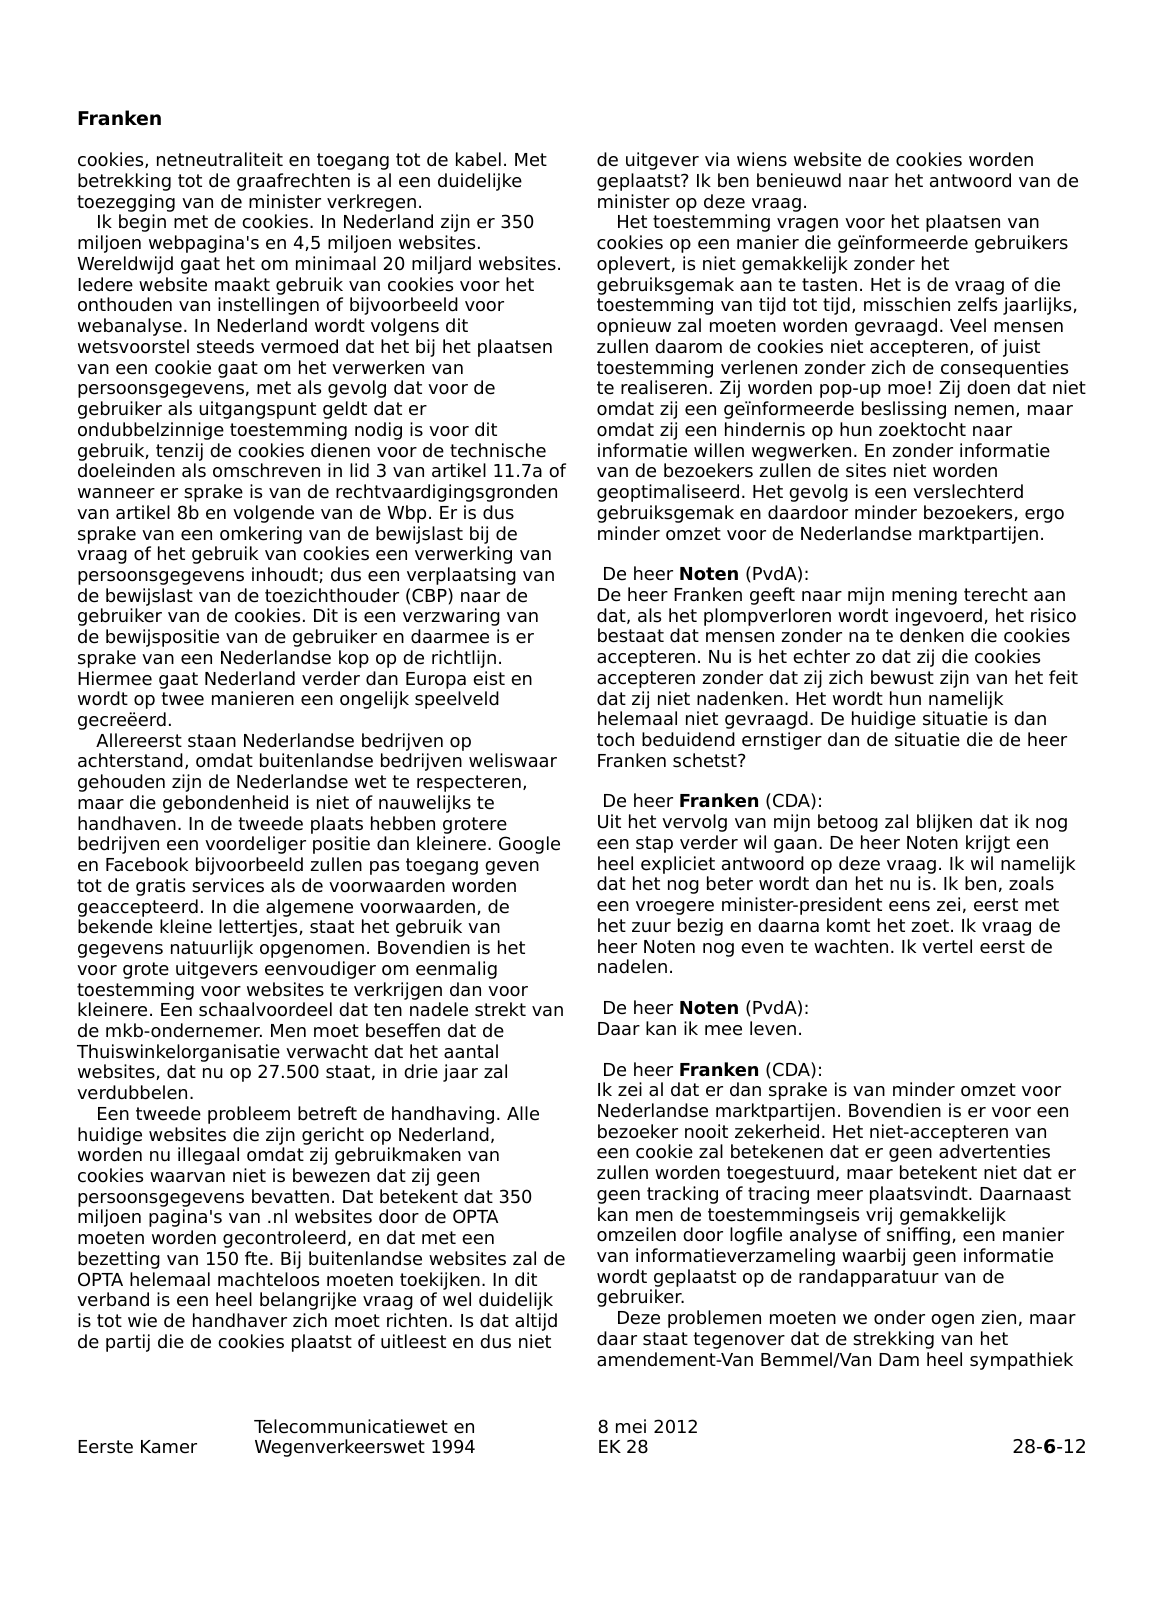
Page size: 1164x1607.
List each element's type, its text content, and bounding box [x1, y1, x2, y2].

text Ik begin met de cookies. In Nederland zijn er 350 miljoen webpagina's en 4,5 miljoen websites. Wereldwijd gaat het om minimaal 20 miljard websites. Iedere website maakt gebruik van cookies voor het onthouden van instellingen of bijvoorbeeld voor webanalyse. In Nederland wordt volgens dit wetsvoorstel steeds vermoed dat het bij het plaatsen van een cookie gaat om het verwerken van persoonsgegevens, met als gevolg dat voor de gebruiker als uitgangspunt geldt dat er ondubbelzinnige toestemming nodig is voor dit gebruik, tenzij de cookies dienen voor de technische doeleinden als omschreven in lid 3 van artikel 11.7a of wanneer er sprake is van de rechtvaardigingsgronden van artikel 8b en volgende van de Wbp. Er is dus sprake van een omkering van de bewijslast bij de vraag of het gebruik van cookies een verwerking van persoonsgegevens inhoudt; dus een verplaatsing van de bewijslast van de toezichthouder (CBP) naar de gebruiker van de cookies. Dit is een verzwaring van de bewijspositie van de gebruiker en daarmee is er sprake van een Nederlandse kop op de richtlijn. Hiermee gaat Nederland verder dan Europa eist en wordt op twee manieren een ongelijk speelveld gecreëerd. [77, 212, 567, 731]
text cookies, netneutraliteit en toegang tot de kabel. Met betrekking tot de graafrechten is al een duidelijke toezegging van de minister verkregen. [77, 150, 567, 212]
text Een tweede probleem betreft de handhaving. Alle huidige websites die zijn gericht op Nederland, worden nu illegaal omdat zij gebruikmaken van cookies waarvan niet is bewezen dat zij geen persoonsgegevens bevatten. Dat betekent dat 350 miljoen pagina's van .nl websites door de OPTA moeten worden gecontroleerd, en dat met een bezetting van 150 fte. Bij buitenlandse websites zal de OPTA helemaal machteloos moeten toekijken. In dit verband is een heel belangrijke vraag of wel duidelijk is tot wie de handhaver zich moet richten. Is dat altijd de partij die de cookies plaatst of uitleest en dus niet [77, 1104, 567, 1352]
text Deze problemen moeten we onder ogen zien, maar daar staat tegenover dat de strekking van het amendement-Van Bemmel/Van Dam heel sympathiek [596, 1308, 1087, 1370]
text De heer Noten (PvdA): [596, 998, 1087, 1019]
text De heer Franken (CDA): [596, 791, 1087, 812]
text Het toestemming vragen voor het plaatsen van cookies op een manier die geïnformeerde gebruikers oplevert, is niet gemakkelijk zonder het gebruiksgemak aan te tasten. Het is de vraag of die toestemming van tijd tot tijd, misschien zelfs jaarlijks, opnieuw zal moeten worden gevraagd. Veel mensen zullen daarom de cookies niet accepteren, of juist toestemming verlenen zonder zich de consequenties te realiseren. Zij worden pop-up moe! Zij doen dat niet omdat zij een geïnformeerde beslissing nemen, maar omdat zij een hindernis op hun zoektocht naar informatie willen wegwerken. En zonder informatie van de bezoekers zullen de sites niet worden geoptimaliseerd. Het gevolg is een verslechterd gebruiksgemak en daardoor minder bezoekers, ergo minder omzet voor de Nederlandse marktpartijen. [596, 212, 1087, 544]
text de uitgever via wiens website de cookies worden geplaatst? Ik ben benieuwd naar het antwoord van de minister op deze vraag. [596, 150, 1087, 212]
text Uit het vervolg van mijn betoog zal blijken dat ik nog een stap verder wil gaan. De heer Noten krijgt een heel expliciet antwoord op deze vraag. Ik wil namelijk dat het nog beter wordt dan het nu is. Ik ben, zoals een vroegere minister-president eens zei, eerst met het zuur bezig en daarna komt het zoet. Ik vraag de heer Noten nog even te wachten. Ik vertel eerst de nadelen. [596, 812, 1087, 978]
text De heer Franken geeft naar mijn mening terecht aan dat, als het plompverloren wordt ingevoerd, het risico bestaat dat mensen zonder na te denken die cookies accepteren. Nu is het echter zo dat zij die cookies accepteren zonder dat zij zich bewust zijn van het feit dat zij niet nadenken. Het wordt hun namelijk helemaal niet gevraagd. De huidige situatie is dan toch beduidend ernstiger dan de situatie die de heer Franken schetst? [596, 585, 1087, 771]
text De heer Franken (CDA): [596, 1059, 1087, 1080]
text Daar kan ik mee leven. [596, 1019, 1087, 1039]
text Allereerst staan Nederlandse bedrijven op achterstand, omdat buitenlandse bedrijven weliswaar gehouden zijn de Nederlandse wet te respecteren, maar die gebondenheid is niet of nauwelijks te handhaven. In de tweede plaats hebben grotere bedrijven een voordeliger positie dan kleinere. Google en Facebook bijvoorbeeld zullen pas toegang geven tot de gratis services als de voorwaarden worden geaccepteerd. In die algemene voorwaarden, de bekende kleine lettertjes, staat het gebruik van gegevens natuurlijk opgenomen. Bovendien is het voor grote uitgevers eenvoudiger om eenmalig toestemming voor websites te verkrijgen dan voor kleinere. Een schaalvoordeel dat ten nadele strekt van de mkb-ondernemer. Men moet beseffen dat de Thuiswinkelorganisatie verwacht dat het aantal websites, dat nu op 27.500 staat, in drie jaar zal verdubbelen. [77, 731, 567, 1104]
text Ik zei al dat er dan sprake is van minder omzet voor Nederlandse marktpartijen. Bovendien is er voor een bezoeker nooit zekerheid. Het niet-accepteren van een cookie zal betekenen dat er geen advertenties zullen worden toegestuurd, maar betekent niet dat er geen tracking of tracing meer plaatsvindt. Daarnaast kan men de toestemmingseis vrij gemakkelijk omzeilen door logfile analyse of sniffing, een manier van informatieverzameling waarbij geen informatie wordt geplaatst op de randapparatuur van de gebruiker. [596, 1080, 1087, 1308]
text De heer Noten (PvdA): [596, 564, 1087, 585]
